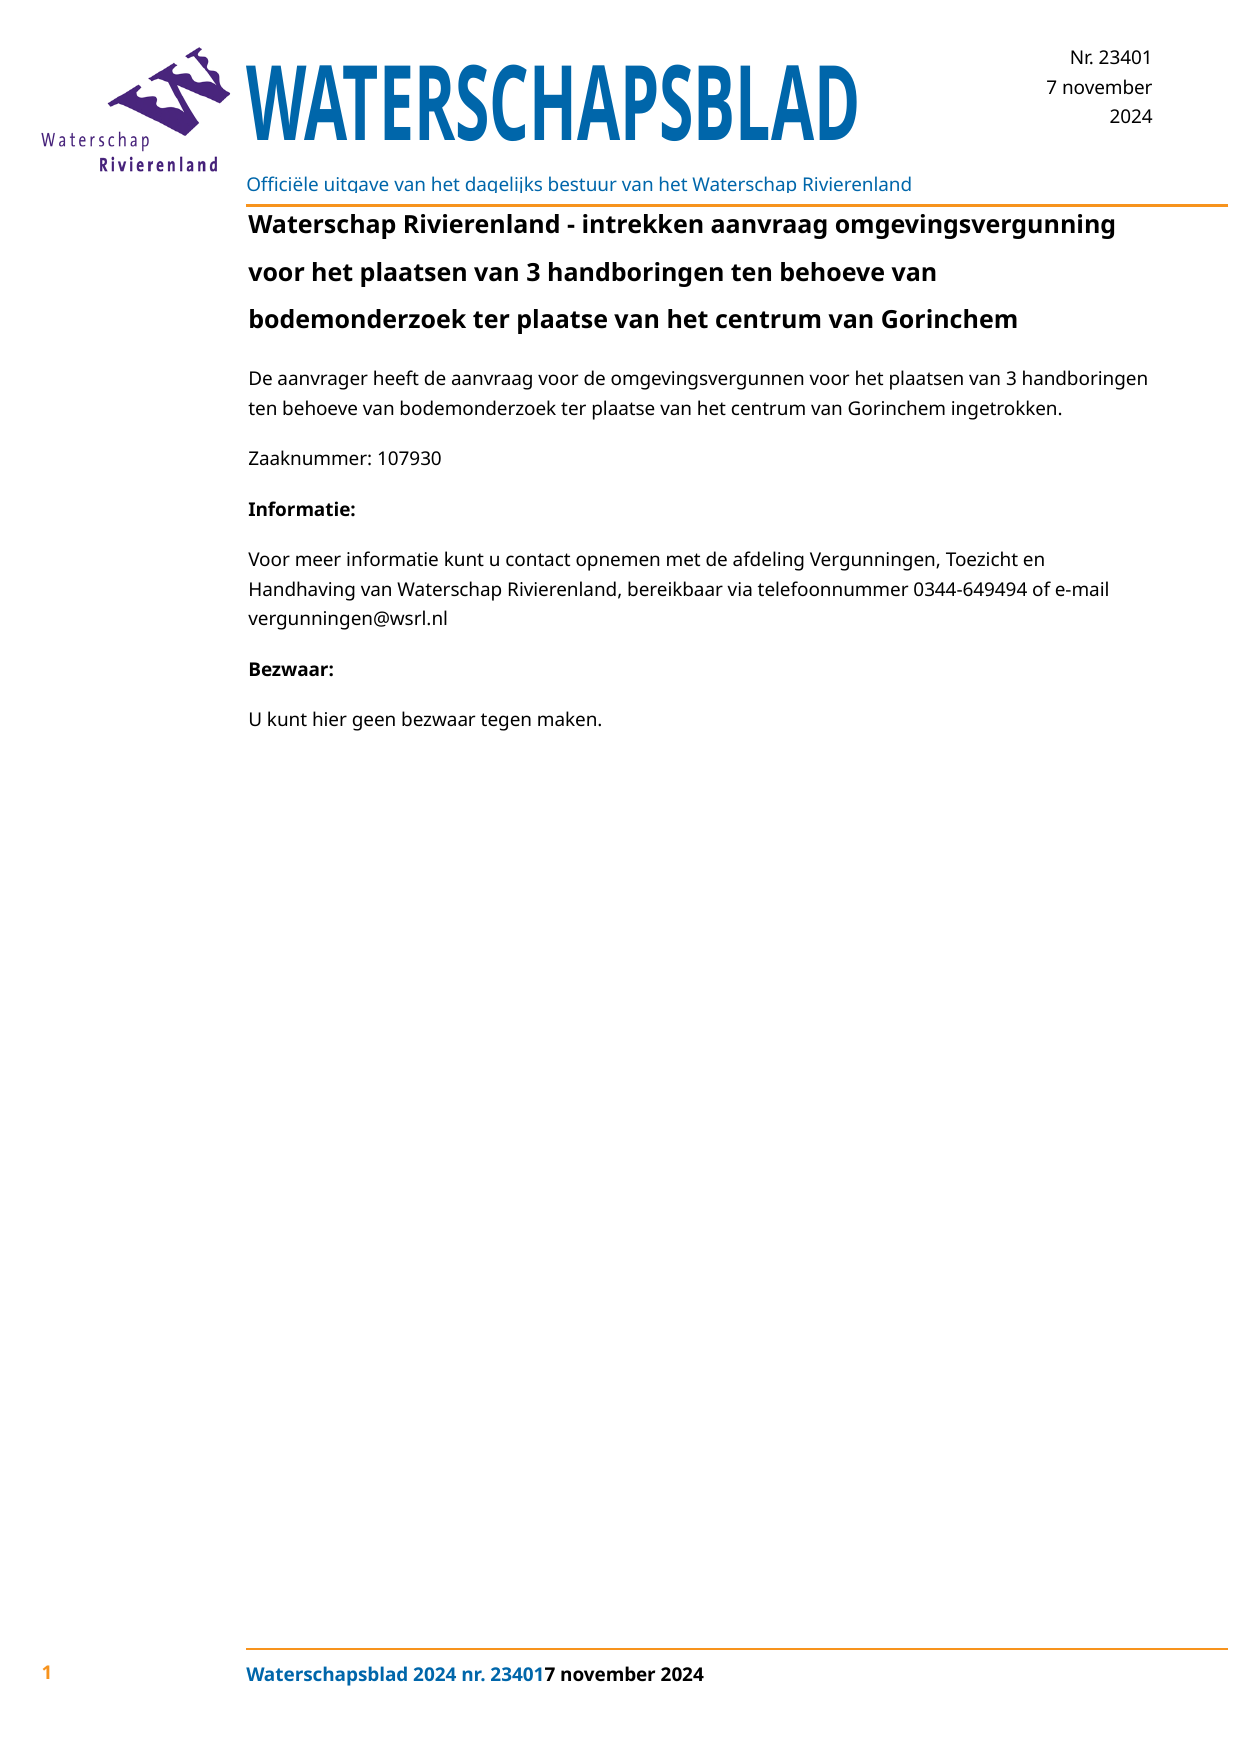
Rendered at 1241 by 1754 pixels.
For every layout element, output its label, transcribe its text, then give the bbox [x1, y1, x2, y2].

picture [41, 47, 231, 172]
text Zaaknummer: 107930 [248, 446, 1152, 471]
text De aanvrager heeft de aanvraag voor de omgevingsvergunnen voor het plaatsen van 3 handboringen ten behoeve van bodemonderzoek ter plaatse van het centrum van Gorinchem ingetrokken. [248, 366, 1152, 421]
text Voor meer informatie kunt u contact opnemen met de afdeling Vergunningen, Toezicht en Handhaving van Waterschap Rivierenland, bereikbaar via telefoonnummer 0344-649494 of e-mail vergunningen@wsrl.nl [248, 546, 1152, 631]
text U kunt hier geen bezwaar tegen maken. [248, 706, 1152, 732]
text Waterschap Rivierenland - intrekken aanvraag omgevingsvergunning voor het plaatsen van 3 handboringen ten behoeve van bodemonderzoek ter plaatse van het centrum van Gorinchem [248, 207, 1152, 336]
text Bezwaar: [248, 656, 1152, 682]
text Informatie: [248, 496, 1152, 522]
